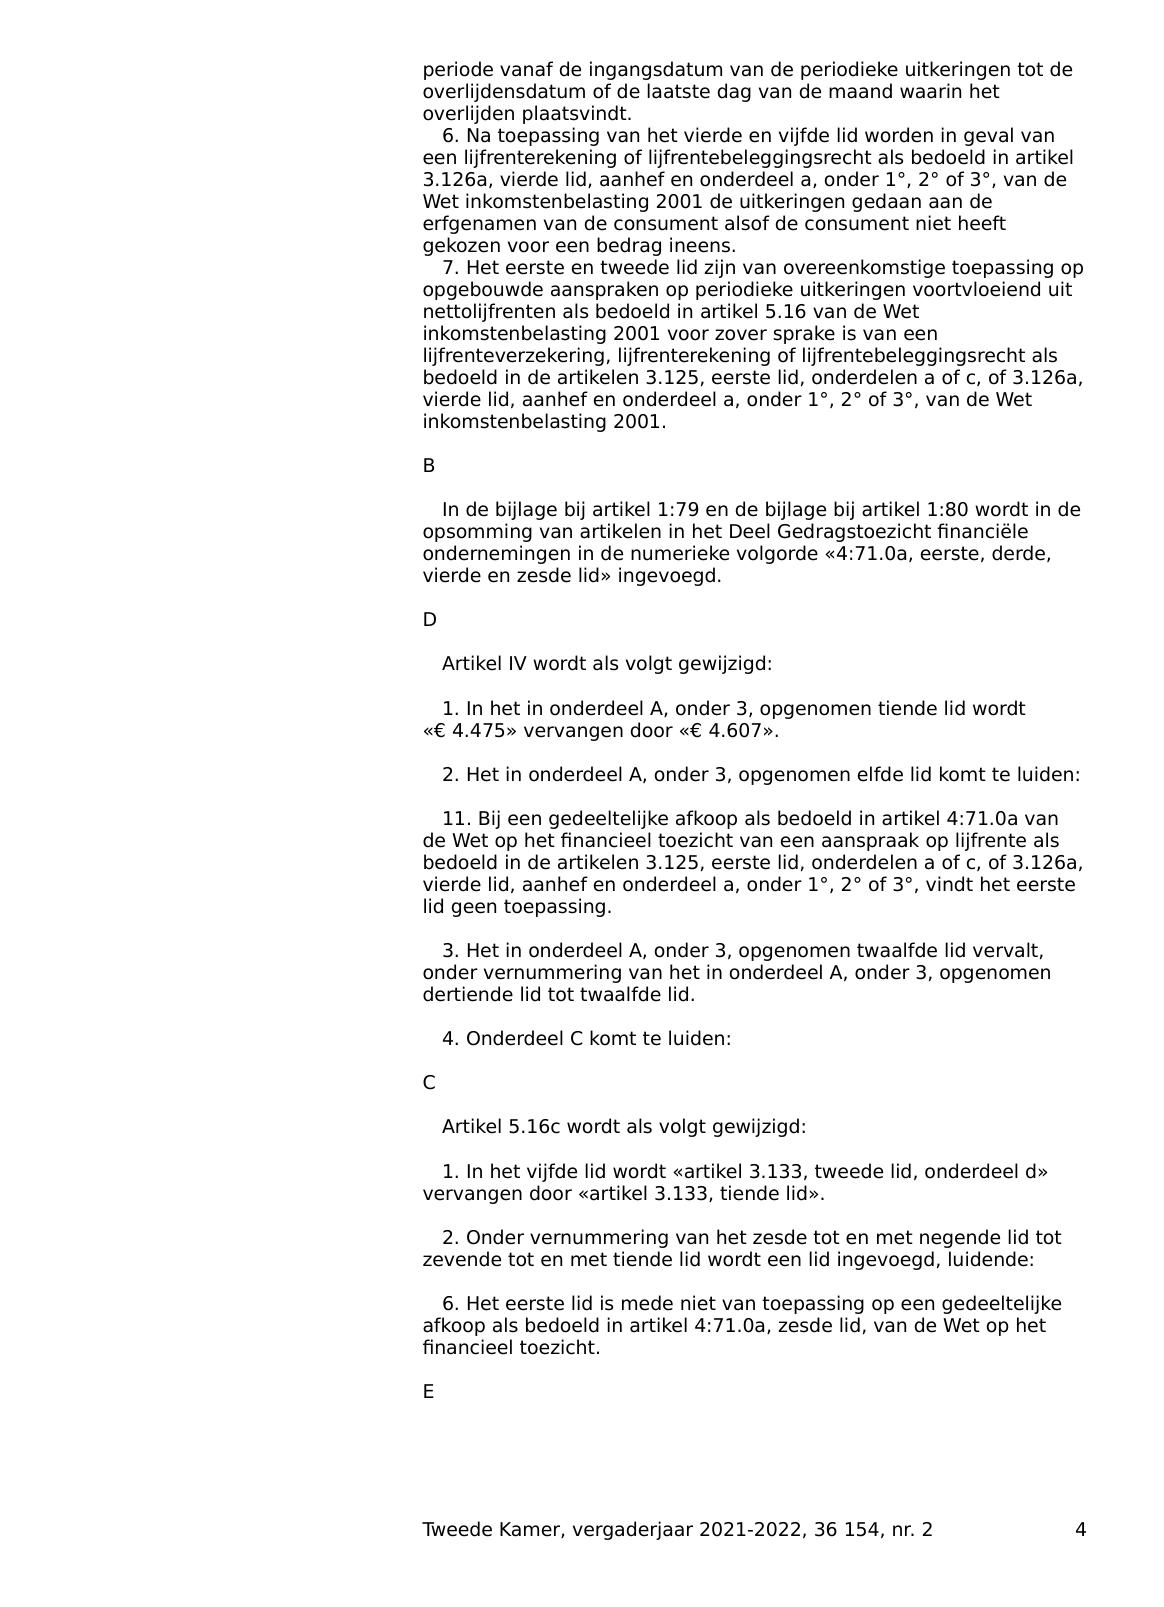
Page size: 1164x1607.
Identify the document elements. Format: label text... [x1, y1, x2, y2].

text C [422, 1072, 1087, 1094]
text 6. Het eerste lid is mede niet van toepassing op een gedeeltelijke afkoop als bedoeld in artikel 4:71.0a, zesde lid, van de Wet op het financieel toezicht. [422, 1293, 1087, 1359]
text Artikel 5.16c wordt als volgt gewijzigd: [422, 1116, 1087, 1138]
text 2. Onder vernummering van het zesde tot en met negende lid tot zevende tot en met tiende lid wordt een lid ingevoegd, luidende: [422, 1227, 1087, 1271]
text 3. Het in onderdeel A, onder 3, opgenomen twaalfde lid vervalt, onder vernummering van het in onderdeel A, onder 3, opgenomen dertiende lid tot twaalfde lid. [422, 940, 1087, 1006]
text 1. In het in onderdeel A, onder 3, opgenomen tiende lid wordt «€ 4.475» vervangen door «€ 4.607». [422, 697, 1087, 741]
text 7. Het eerste en tweede lid zijn van overeenkomstige toepassing op opgebouwde aanspraken op periodieke uitkeringen voortvloeiend uit nettolijfrenten als bedoeld in artikel 5.16 van de Wet inkomstenbelasting 2001 voor zover sprake is van een lijfrenteverzekering, lijfrenterekening of lijfrentebeleggingsrecht als bedoeld in de artikelen 3.125, eerste lid, onderdelen a of c, of 3.126a, vierde lid, aanhef en onderdeel a, onder 1°, 2° of 3°, van de Wet inkomstenbelasting 2001. [422, 257, 1087, 433]
text periode vanaf de ingangsdatum van de periodieke uitkeringen tot de overlijdensdatum of de laatste dag van de maand waarin het overlijden plaatsvindt. [422, 59, 1087, 125]
text Artikel IV wordt als volgt gewijzigd: [422, 653, 1087, 675]
text E [422, 1381, 1087, 1403]
text 6. Na toepassing van het vierde en vijfde lid worden in geval van een lijfrenterekening of lijfrentebeleggingsrecht als bedoeld in artikel 3.126a, vierde lid, aanhef en onderdeel a, onder 1°, 2° of 3°, van de Wet inkomstenbelasting 2001 de uitkeringen gedaan aan de erfgenamen van de consument alsof de consument niet heeft gekozen voor een bedrag ineens. [422, 125, 1087, 257]
text D [422, 609, 1087, 631]
text 2. Het in onderdeel A, onder 3, opgenomen elfde lid komt te luiden: [422, 764, 1087, 786]
text 1. In het vijfde lid wordt «artikel 3.133, tweede lid, onderdeel d» vervangen door «artikel 3.133, tiende lid». [422, 1161, 1087, 1204]
text 4. Onderdeel C komt te luiden: [422, 1028, 1087, 1050]
text B [422, 455, 1087, 477]
text In de bijlage bij artikel 1:79 en de bijlage bij artikel 1:80 wordt in de opsomming van artikelen in het Deel Gedragstoezicht financiële ondernemingen in de numerieke volgorde «4:71.0a, eerste, derde, vierde en zesde lid» ingevoegd. [422, 499, 1087, 587]
text 11. Bij een gedeeltelijke afkoop als bedoeld in artikel 4:71.0a van de Wet op het financieel toezicht van een aanspraak op lijfrente als bedoeld in de artikelen 3.125, eerste lid, onderdelen a of c, of 3.126a, vierde lid, aanhef en onderdeel a, onder 1°, 2° of 3°, vindt het eerste lid geen toepassing. [422, 808, 1087, 918]
